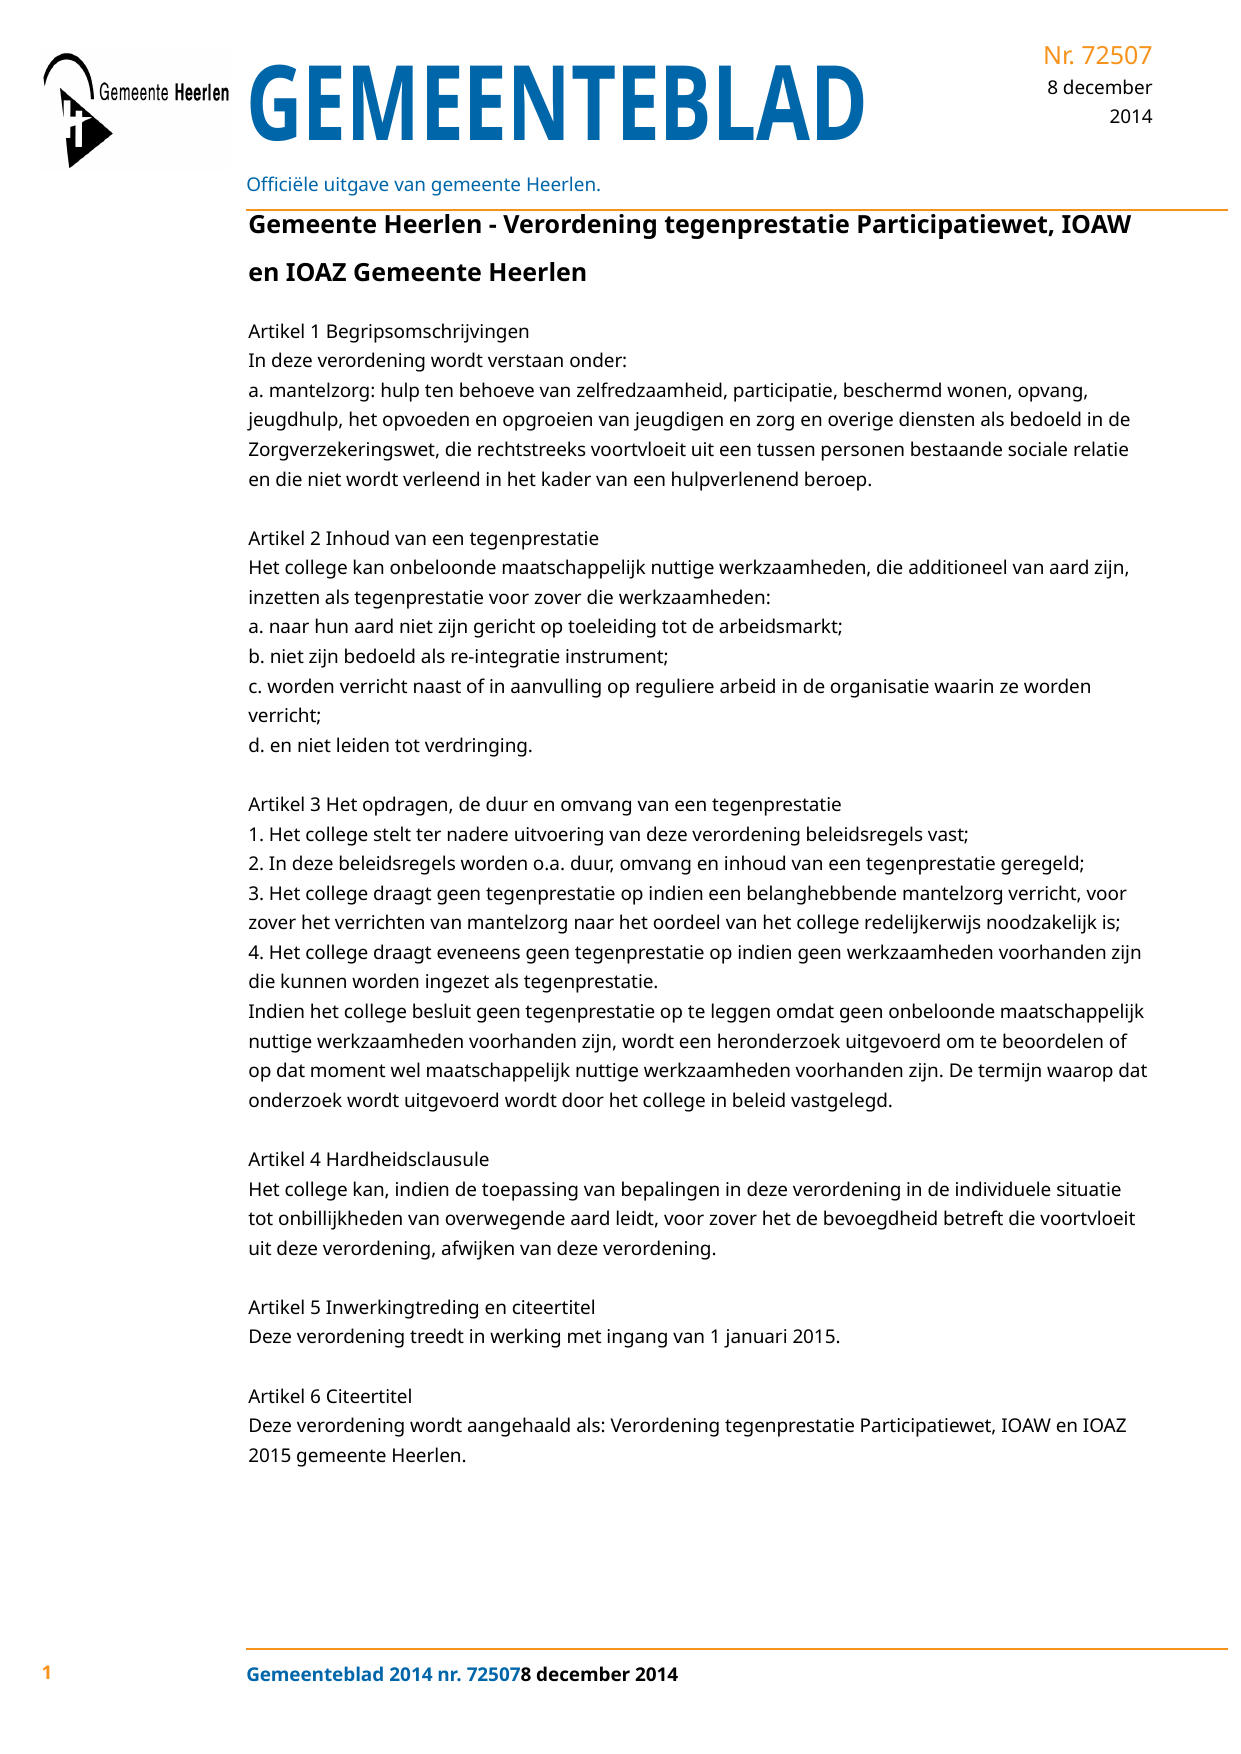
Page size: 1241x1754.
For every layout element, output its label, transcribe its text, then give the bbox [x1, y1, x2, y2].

text Artikel 2 Inhoud van een tegenprestatie [248, 525, 1152, 551]
text Het college kan onbeloonde maatschappelijk nuttige werkzaamheden, die additioneel van aard zijn, inzetten als tegenprestatie voor zover die werkzaamheden: [248, 554, 1152, 610]
text Artikel 5 Inwerkingtreding en citeertitel [248, 1294, 1152, 1320]
text Indien het college besluit geen tegenprestatie op te leggen omdat geen onbeloonde maatschappelijk nuttige werkzaamheden voorhanden zijn, wordt een heronderzoek uitgevoerd om te beoordelen of op dat moment wel maatschappelijk nuttige werkzaamheden voorhanden zijn. De termijn waarop dat onderzoek wordt uitgevoerd wordt door het college in beleid vastgelegd. [248, 998, 1152, 1113]
text b. niet zijn bedoeld als re-integratie instrument; [248, 643, 1152, 669]
picture [41, 47, 231, 172]
text In deze verordening wordt verstaan onder: [248, 347, 1152, 373]
text Gemeente Heerlen - Verordening tegenprestatie Participatiewet, IOAW en IOAZ Gemeente Heerlen [248, 211, 1152, 288]
text Het college kan, indien de toepassing van bepalingen in deze verordening in de individuele situatie tot onbillijkheden van overwegende aard leidt, voor zover het de bevoegdheid betreft die voortvloeit uit deze verordening, afwijken van deze verordening. [248, 1176, 1152, 1261]
text a. mantelzorg: hulp ten behoeve van zelfredzaamheid, participatie, beschermd wonen, opvang, jeugdhulp, het opvoeden en opgroeien van jeugdigen en zorg en overige diensten als bedoeld in de Zorgverzekeringswet, die rechtstreeks voortvloeit uit een tussen personen bestaande sociale relatie en die niet wordt verleend in het kader van een hulpverlenend beroep. [248, 377, 1152, 492]
text Artikel 6 Citeertitel [248, 1383, 1152, 1409]
text Deze verordening wordt aangehaald als: Verordening tegenprestatie Participatiewet, IOAW en IOAZ 2015 gemeente Heerlen. [248, 1412, 1152, 1468]
text Artikel 3 Het opdragen, de duur en omvang van een tegenprestatie [248, 791, 1152, 817]
text Deze verordening treedt in werking met ingang van 1 januari 2015. [248, 1324, 1152, 1349]
text a. naar hun aard niet zijn gericht op toeleiding tot de arbeidsmarkt; [248, 614, 1152, 639]
text 1. Het college stelt ter nadere uitvoering van deze verordening beleidsregels vast; [248, 821, 1152, 847]
text 4. Het college draagt eveneens geen tegenprestatie op indien geen werkzaamheden voorhanden zijn die kunnen worden ingezet als tegenprestatie. [248, 939, 1152, 994]
text Artikel 1 Begripsomschrijvingen [248, 318, 1152, 344]
text c. worden verricht naast of in aanvulling op reguliere arbeid in de organisatie waarin ze worden verricht; [248, 673, 1152, 728]
text 3. Het college draagt geen tegenprestatie op indien een belanghebbende mantelzorg verricht, voor zover het verrichten van mantelzorg naar het oordeel van het college redelijkerwijs noodzakelijk is; [248, 880, 1152, 935]
text 2. In deze beleidsregels worden o.a. duur, omvang en inhoud van een tegenprestatie geregeld; [248, 850, 1152, 876]
text d. en niet leiden tot verdringing. [248, 732, 1152, 758]
text Artikel 4 Hardheidsclausule [248, 1146, 1152, 1172]
